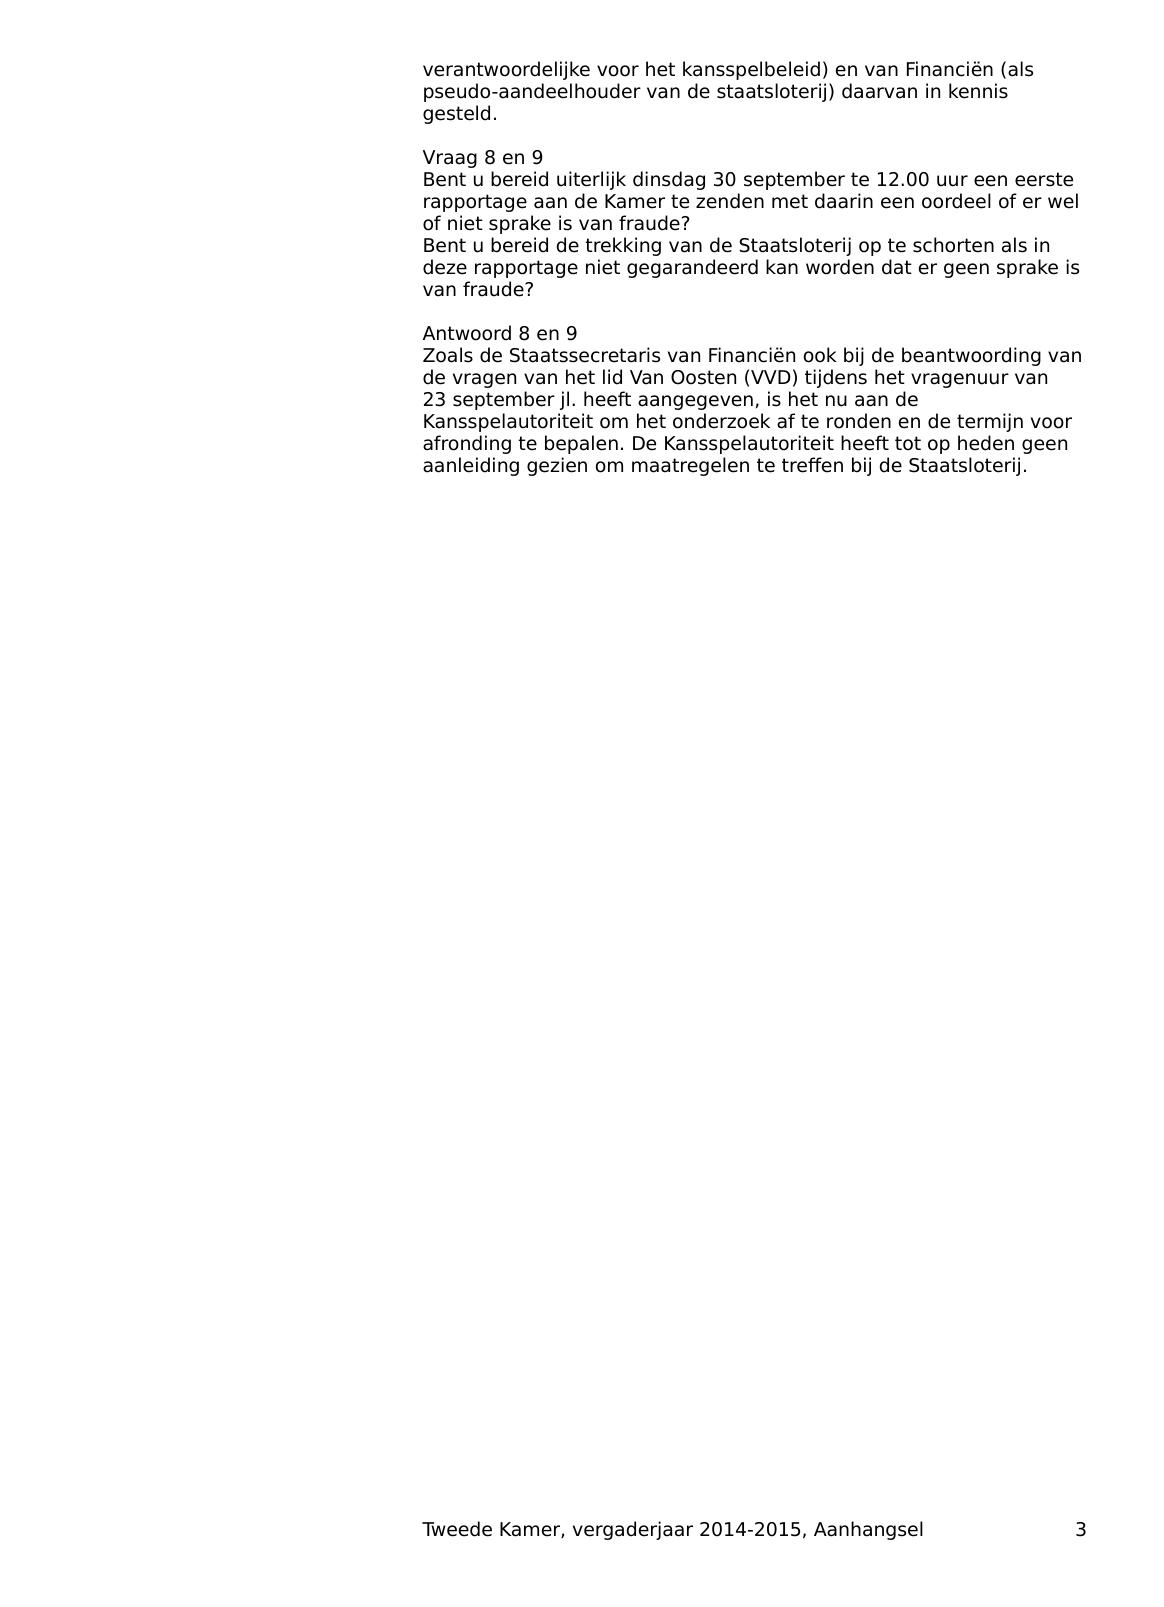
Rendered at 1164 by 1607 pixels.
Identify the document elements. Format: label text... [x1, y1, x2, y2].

text Vraag 8 en 9 [422, 147, 1087, 169]
text Zoals de Staatssecretaris van Financiën ook bij de beantwoording van de vragen van het lid Van Oosten (VVD) tijdens het vragenuur van 23 september jl. heeft aangegeven, is het nu aan de Kansspelautoriteit om het onderzoek af te ronden en de termijn voor afronding te bepalen. De Kansspelautoriteit heeft tot op heden geen aanleiding gezien om maatregelen te treffen bij de Staatsloterij. [422, 345, 1087, 477]
text Bent u bereid uiterlijk dinsdag 30 september te 12.00 uur een eerste rapportage aan de Kamer te zenden met daarin een oordeel of er wel of niet sprake is van fraude? [422, 169, 1087, 235]
text Antwoord 8 en 9 [422, 323, 1087, 345]
text Bent u bereid de trekking van de Staatsloterij op te schorten als in deze rapportage niet gegarandeerd kan worden dat er geen sprake is van fraude? [422, 235, 1087, 301]
text verantwoordelijke voor het kansspelbeleid) en van Financiën (als pseudo-aandeelhouder van de staatsloterij) daarvan in kennis gesteld. [422, 59, 1087, 125]
